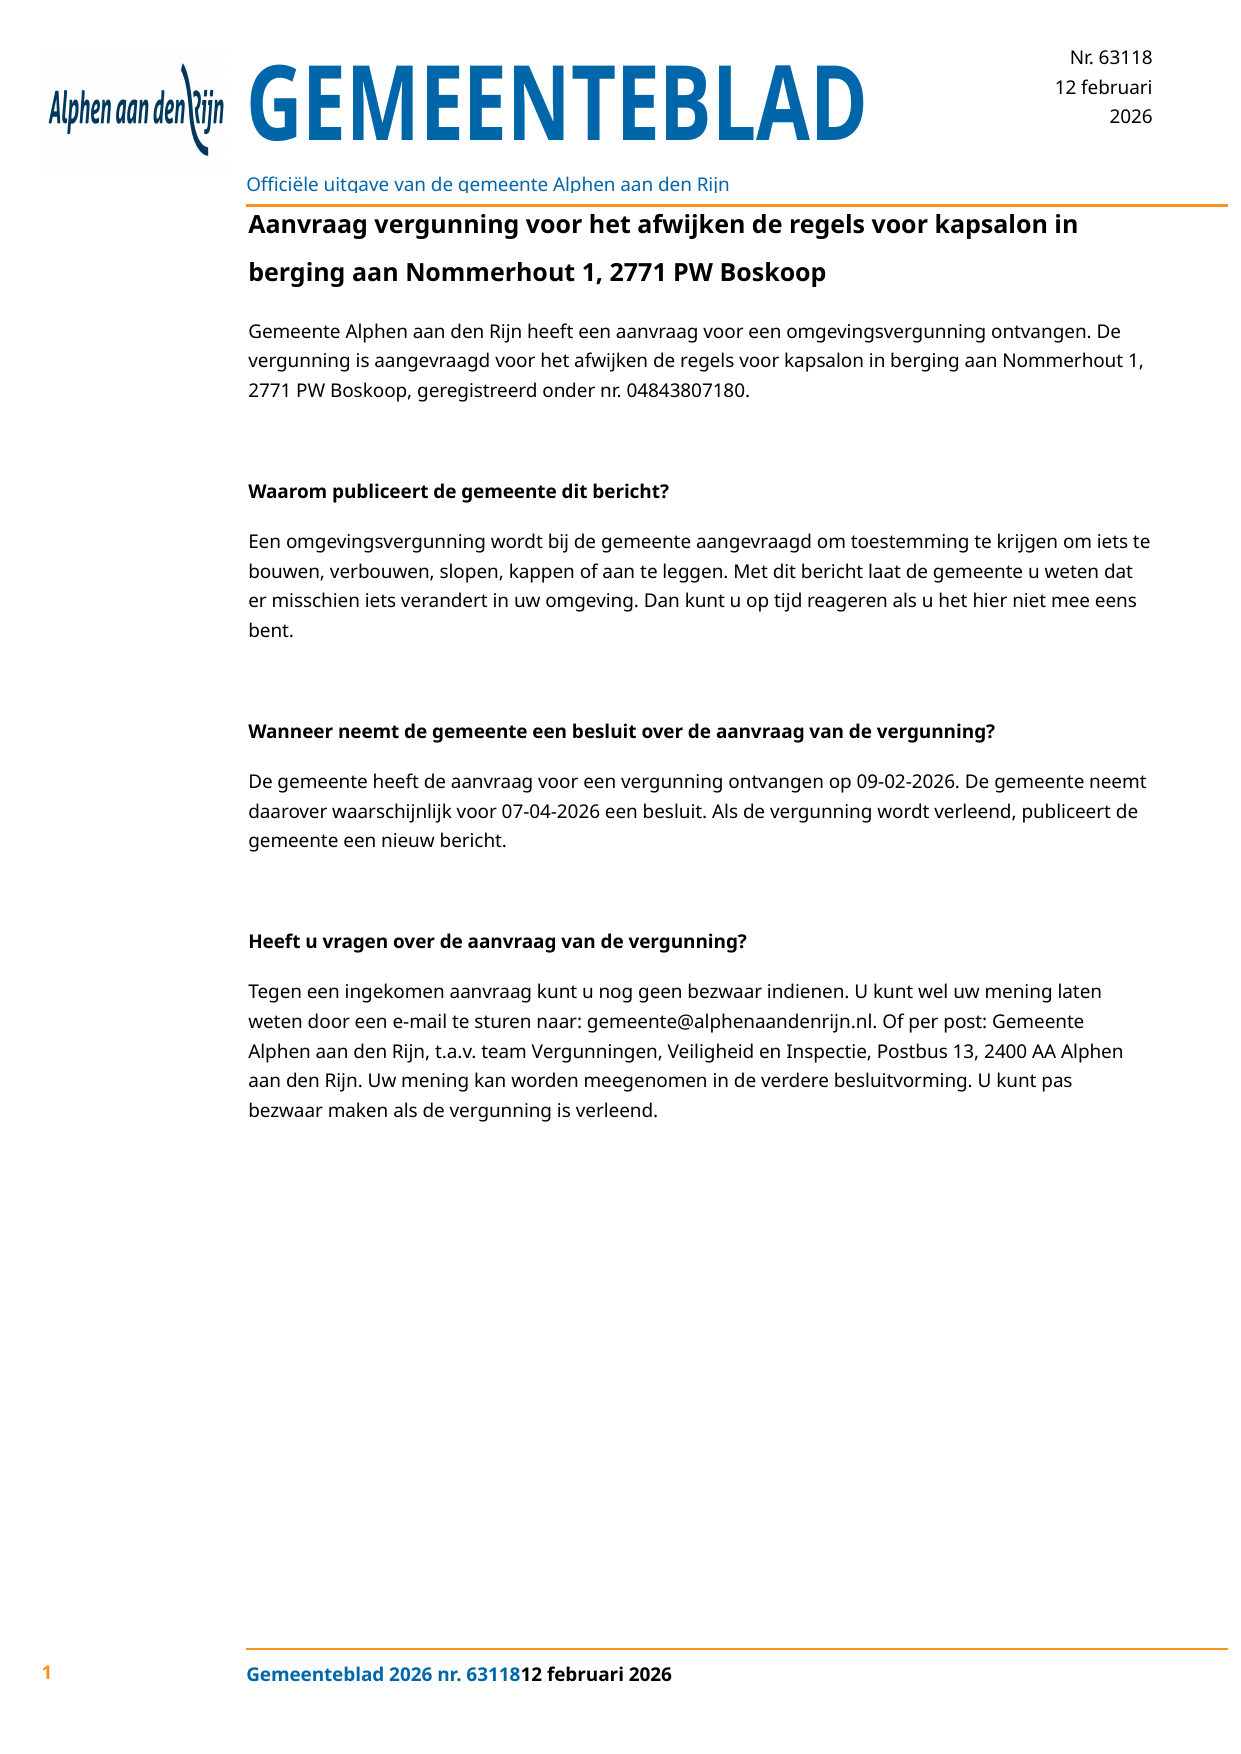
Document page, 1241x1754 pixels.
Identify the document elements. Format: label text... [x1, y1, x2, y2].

text Tegen een ingekomen aanvraag kunt u nog geen bezwaar indienen. U kunt wel uw mening laten weten door een e-mail te sturen naar: gemeente@alphenaandenrijn.nl. Of per post: Gemeente Alphen aan den Rijn, t.a.v. team Vergunningen, Veiligheid en Inspectie, Postbus 13, 2400 AA Alphen aan den Rijn. Uw mening kan worden meegenomen in de verdere besluitvorming. U kunt pas bezwaar maken als de vergunning is verleend. [248, 979, 1152, 1123]
text De gemeente heeft de aanvraag voor een vergunning ontvangen op 09-02-2026. De gemeente neemt daarover waarschijnlijk voor 07-04-2026 een besluit. Als de vergunning wordt verleend, publiceert de gemeente een nieuw bericht. [248, 768, 1152, 853]
text Waarom publiceert de gemeente dit bericht? [248, 478, 1152, 504]
text Heeft u vragen over de aanvraag van de vergunning? [248, 928, 1152, 954]
text Aanvraag vergunning voor het afwijken de regels voor kapsalon in berging aan Nommerhout 1, 2771 PW Boskoop [248, 207, 1152, 288]
picture [41, 47, 231, 172]
text Gemeente Alphen aan den Rijn heeft een aanvraag voor een omgevingsvergunning ontvangen. De vergunning is aangevraagd voor het afwijken de regels voor kapsalon in berging aan Nommerhout 1, 2771 PW Boskoop, geregistreerd onder nr. 04843807180. [248, 318, 1152, 403]
text Een omgevingsvergunning wordt bij de gemeente aangevraagd om toestemming te krijgen om iets te bouwen, verbouwen, slopen, kappen of aan te leggen. Met dit bericht laat de gemeente u weten dat er misschien iets verandert in uw omgeving. Dan kunt u op tijd reageren als u het hier niet mee eens bent. [248, 528, 1152, 643]
text Wanneer neemt de gemeente een besluit over de aanvraag van de vergunning? [248, 718, 1152, 744]
